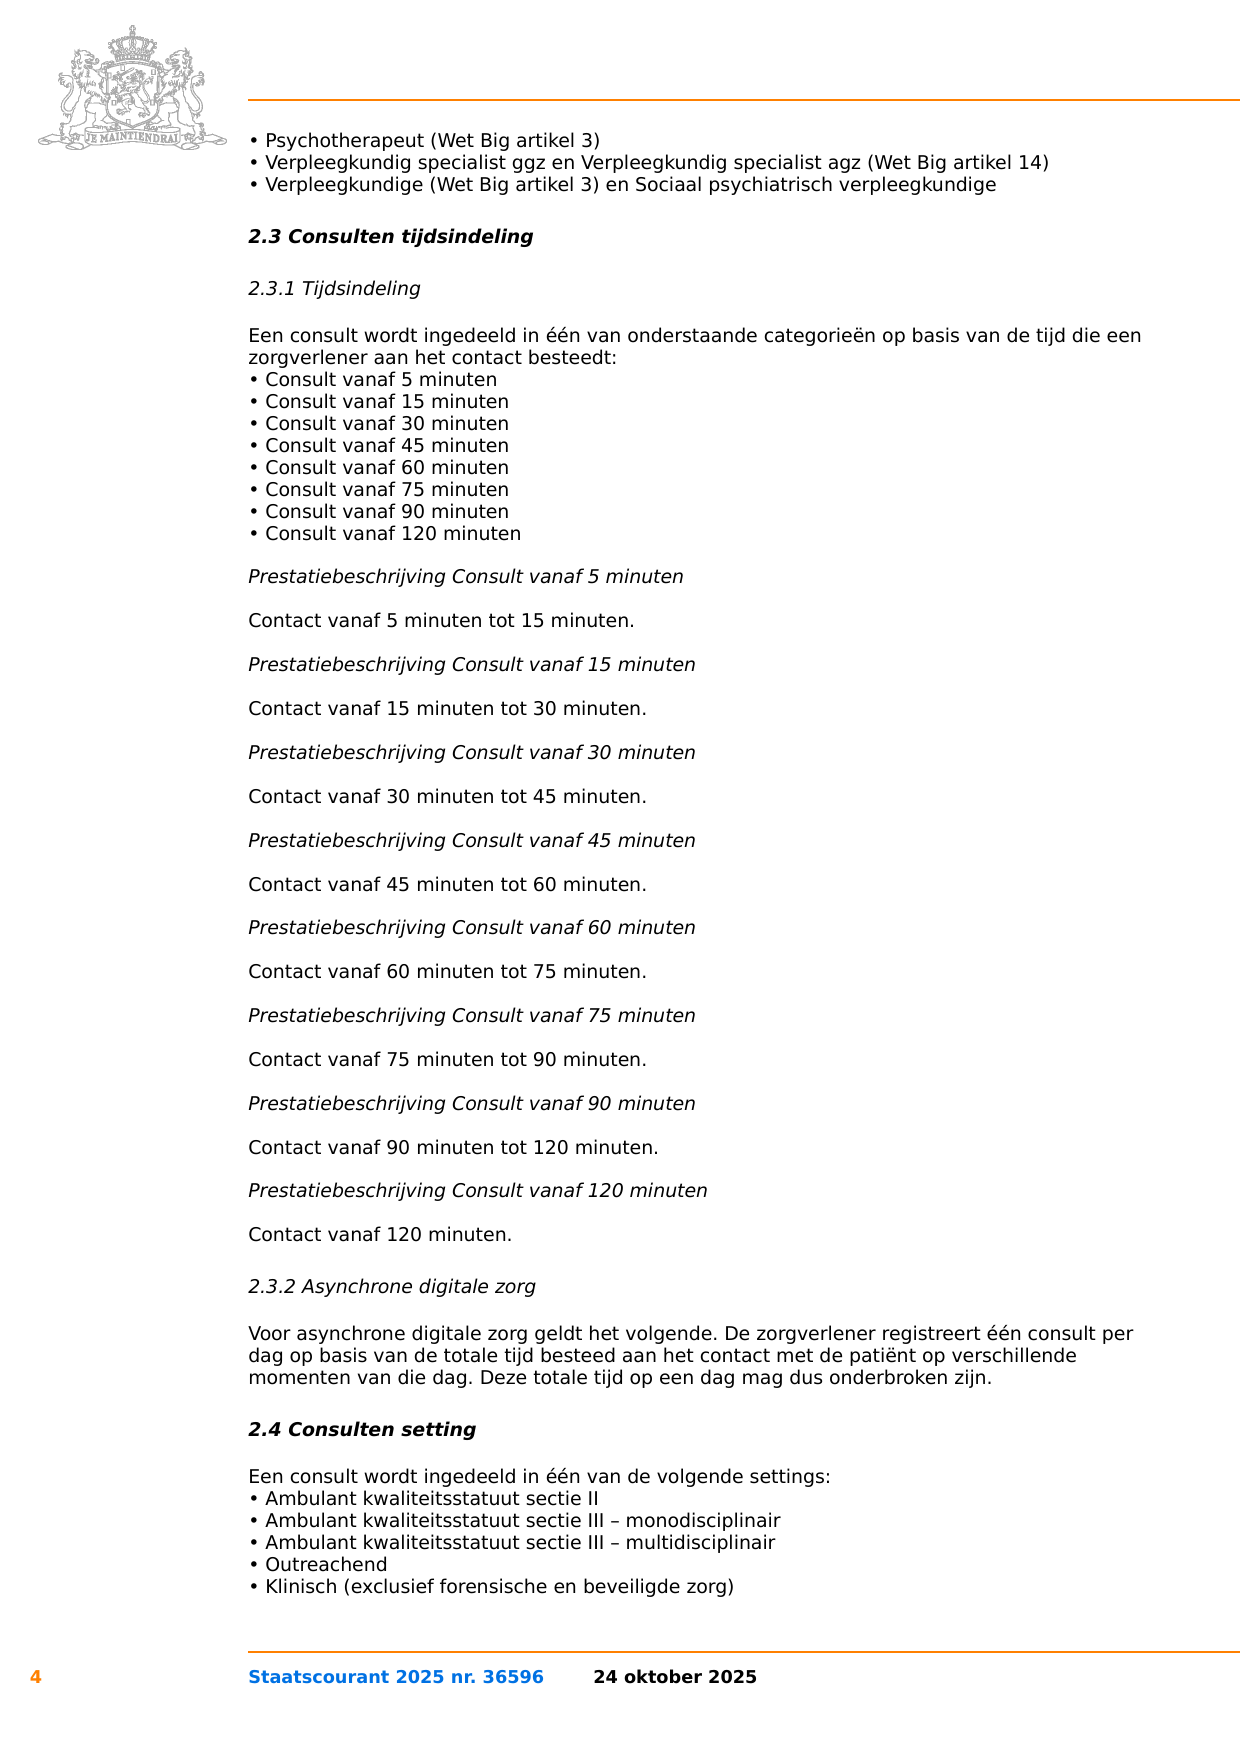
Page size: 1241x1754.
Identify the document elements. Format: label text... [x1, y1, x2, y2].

subtitle Prestatiebeschrijving Consult vanaf 75 minuten [248, 1005, 1163, 1027]
text Contact vanaf 45 minuten tot 60 minuten. [248, 873, 1163, 895]
text • Consult vanaf 90 minuten [248, 501, 1163, 523]
text • Ambulant kwaliteitsstatuut sectie II [248, 1488, 1163, 1510]
text • Ambulant kwaliteitsstatuut sectie III – monodisciplinair [248, 1510, 1163, 1532]
text • Consult vanaf 75 minuten [248, 479, 1163, 501]
text Contact vanaf 30 minuten tot 45 minuten. [248, 786, 1163, 808]
subtitle 2.3.2 Asynchrone digitale zorg [248, 1276, 1163, 1298]
subtitle Prestatiebeschrijving Consult vanaf 15 minuten [248, 654, 1163, 676]
subtitle Prestatiebeschrijving Consult vanaf 120 minuten [248, 1180, 1163, 1202]
subtitle Prestatiebeschrijving Consult vanaf 45 minuten [248, 829, 1163, 852]
subtitle 2.3 Consulten tijdsindeling [248, 226, 1163, 248]
text • Verpleegkundige (Wet Big artikel 3) en Sociaal psychiatrisch verpleegkundige [248, 174, 1163, 196]
subtitle Prestatiebeschrijving Consult vanaf 30 minuten [248, 742, 1163, 764]
subtitle Prestatiebeschrijving Consult vanaf 5 minuten [248, 566, 1163, 588]
text • Psychotherapeut (Wet Big artikel 3) [248, 130, 1163, 152]
text Contact vanaf 60 minuten tot 75 minuten. [248, 961, 1163, 983]
picture [38, 25, 227, 150]
text • Consult vanaf 120 minuten [248, 523, 1163, 544]
text • Ambulant kwaliteitsstatuut sectie III – multidisciplinair [248, 1532, 1163, 1554]
text Een consult wordt ingedeeld in één van de volgende settings: [248, 1466, 1163, 1488]
text • Consult vanaf 30 minuten [248, 413, 1163, 435]
subtitle Prestatiebeschrijving Consult vanaf 60 minuten [248, 917, 1163, 939]
text • Klinisch (exclusief forensische en beveiligde zorg) [248, 1576, 1163, 1598]
subtitle Prestatiebeschrijving Consult vanaf 90 minuten [248, 1093, 1163, 1115]
text Voor asynchrone digitale zorg geldt het volgende. De zorgverlener registreert één consult per dag op basis van de totale tijd besteed aan het contact met de patiënt op verschillende momenten van die dag. Deze totale tijd op een dag mag dus onderbroken zijn. [248, 1323, 1163, 1389]
text Een consult wordt ingedeeld in één van onderstaande categorieën op basis van de tijd die een zorgverlener aan het contact besteedt: [248, 325, 1163, 369]
text Contact vanaf 75 minuten tot 90 minuten. [248, 1049, 1163, 1071]
text Contact vanaf 15 minuten tot 30 minuten. [248, 698, 1163, 720]
text • Consult vanaf 45 minuten [248, 435, 1163, 457]
text • Consult vanaf 5 minuten [248, 369, 1163, 391]
subtitle 2.3.1 Tijdsindeling [248, 278, 1163, 300]
text • Verpleegkundig specialist ggz en Verpleegkundig specialist agz (Wet Big artikel 14) [248, 152, 1163, 174]
text Contact vanaf 120 minuten. [248, 1224, 1163, 1246]
text • Consult vanaf 15 minuten [248, 391, 1163, 413]
text • Outreachend [248, 1554, 1163, 1576]
text • Consult vanaf 60 minuten [248, 457, 1163, 479]
text Contact vanaf 90 minuten tot 120 minuten. [248, 1137, 1163, 1158]
subtitle 2.4 Consulten setting [248, 1419, 1163, 1441]
text Contact vanaf 5 minuten tot 15 minuten. [248, 610, 1163, 632]
